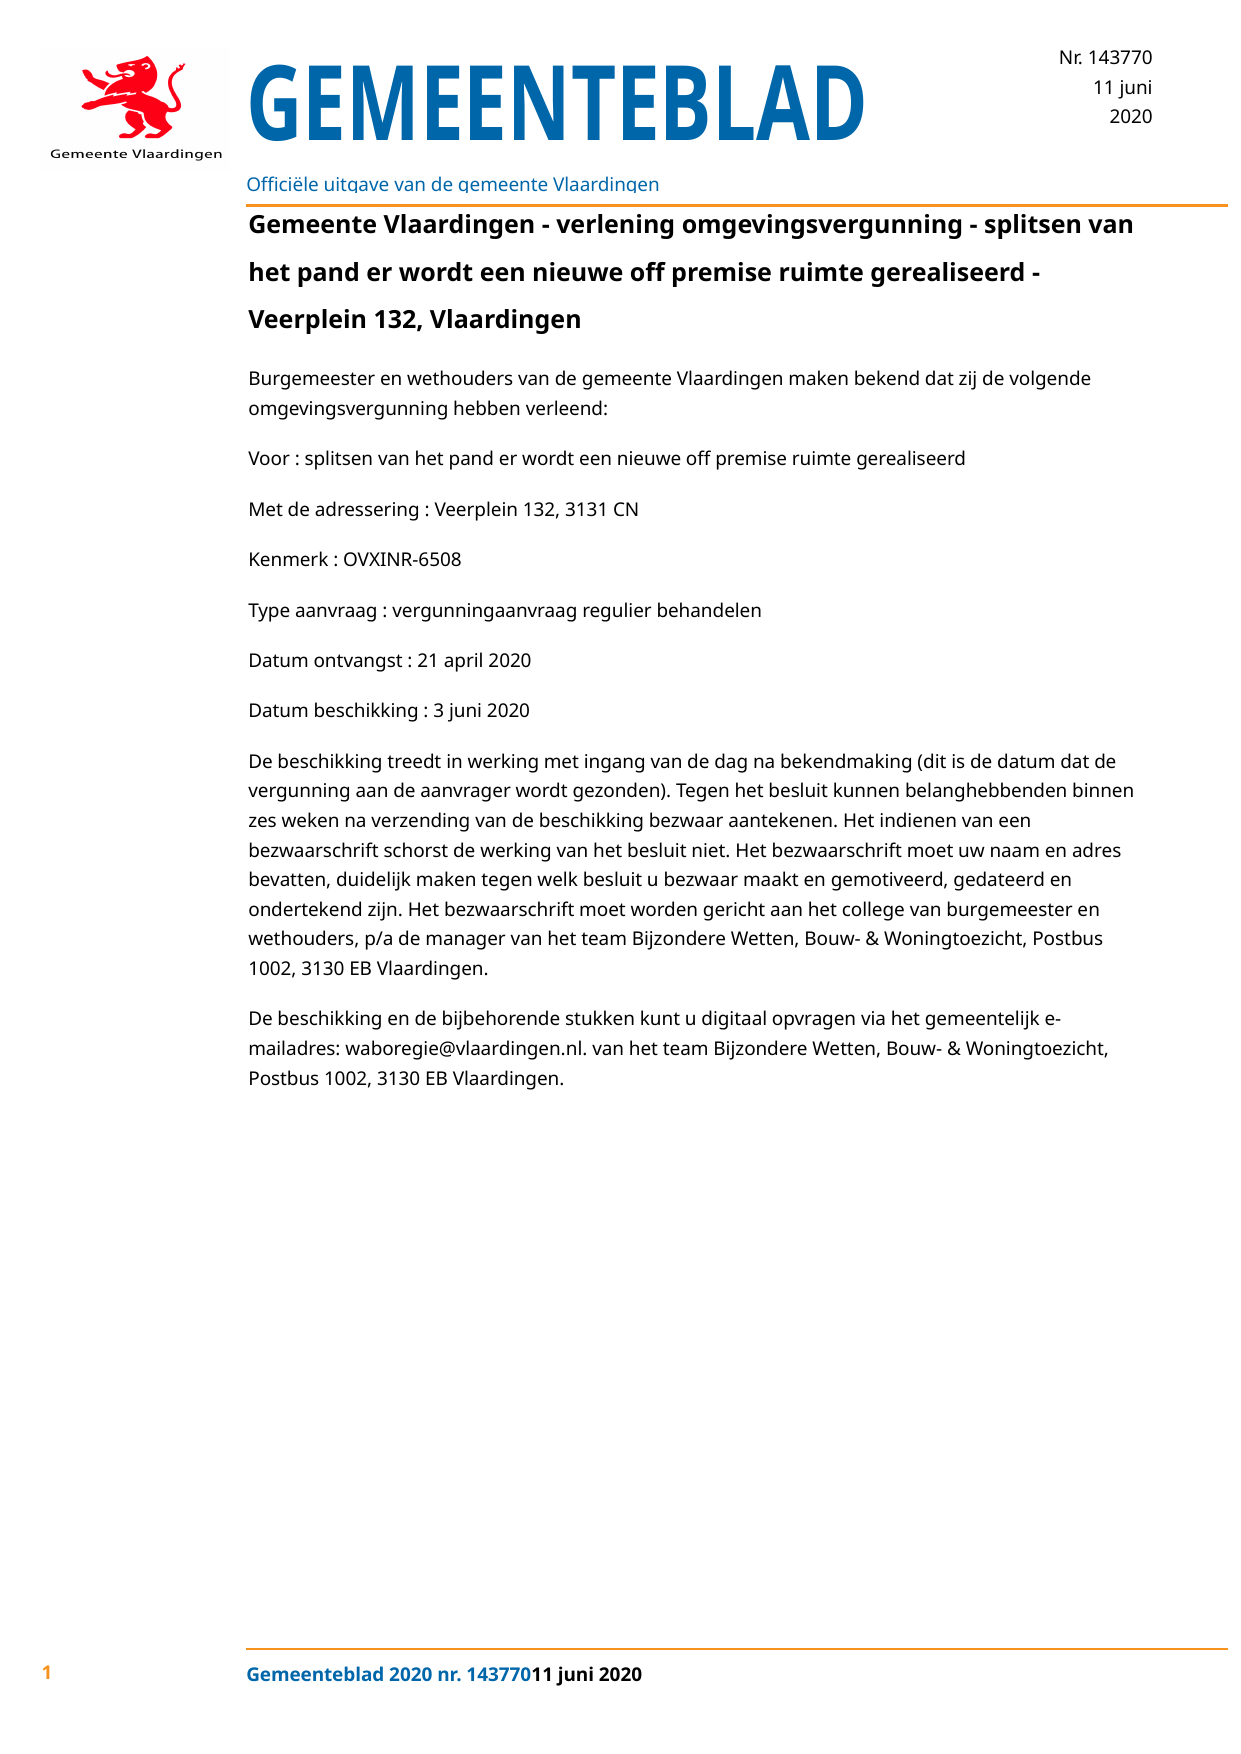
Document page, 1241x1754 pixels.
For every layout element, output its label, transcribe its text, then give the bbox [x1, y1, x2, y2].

text Kenmerk : OVXINR-6508 [248, 546, 1152, 572]
text De beschikking en de bijbehorende stukken kunt u digitaal opvragen via het gemeentelijk e-mailadres: waboregie@vlaardingen.nl. van het team Bijzondere Wetten, Bouw- & Woningtoezicht, Postbus 1002, 3130 EB Vlaardingen. [248, 1006, 1152, 1090]
text Gemeente Vlaardingen - verlening omgevingsvergunning - splitsen van het pand er wordt een nieuwe off premise ruimte gerealiseerd - Veerplein 132, Vlaardingen [248, 207, 1152, 336]
text Voor : splitsen van het pand er wordt een nieuwe off premise ruimte gerealiseerd [248, 446, 1152, 471]
picture [41, 47, 231, 172]
text Type aanvraag : vergunningaanvraag regulier behandelen [248, 597, 1152, 622]
text Met de adressering : Veerplein 132, 3131 CN [248, 496, 1152, 522]
text Datum ontvangst : 21 april 2020 [248, 647, 1152, 673]
text Burgemeester en wethouders van de gemeente Vlaardingen maken bekend dat zij de volgende omgevingsvergunning hebben verleend: [248, 366, 1152, 421]
text De beschikking treedt in werking met ingang van de dag na bekendmaking (dit is de datum dat de vergunning aan de aanvrager wordt gezonden). Tegen het besluit kunnen belanghebbenden binnen zes weken na verzending van de beschikking bezwaar aantekenen. Het indienen van een bezwaarschrift schorst de werking van het besluit niet. Het bezwaarschrift moet uw naam en adres bevatten, duidelijk maken tegen welk besluit u bezwaar maakt en gemotiveerd, gedateerd en ondertekend zijn. Het bezwaarschrift moet worden gericht aan het college van burgemeester en wethouders, p/a de manager van het team Bijzondere Wetten, Bouw- & Woningtoezicht, Postbus 1002, 3130 EB Vlaardingen. [248, 748, 1152, 981]
text Datum beschikking : 3 juni 2020 [248, 698, 1152, 723]
